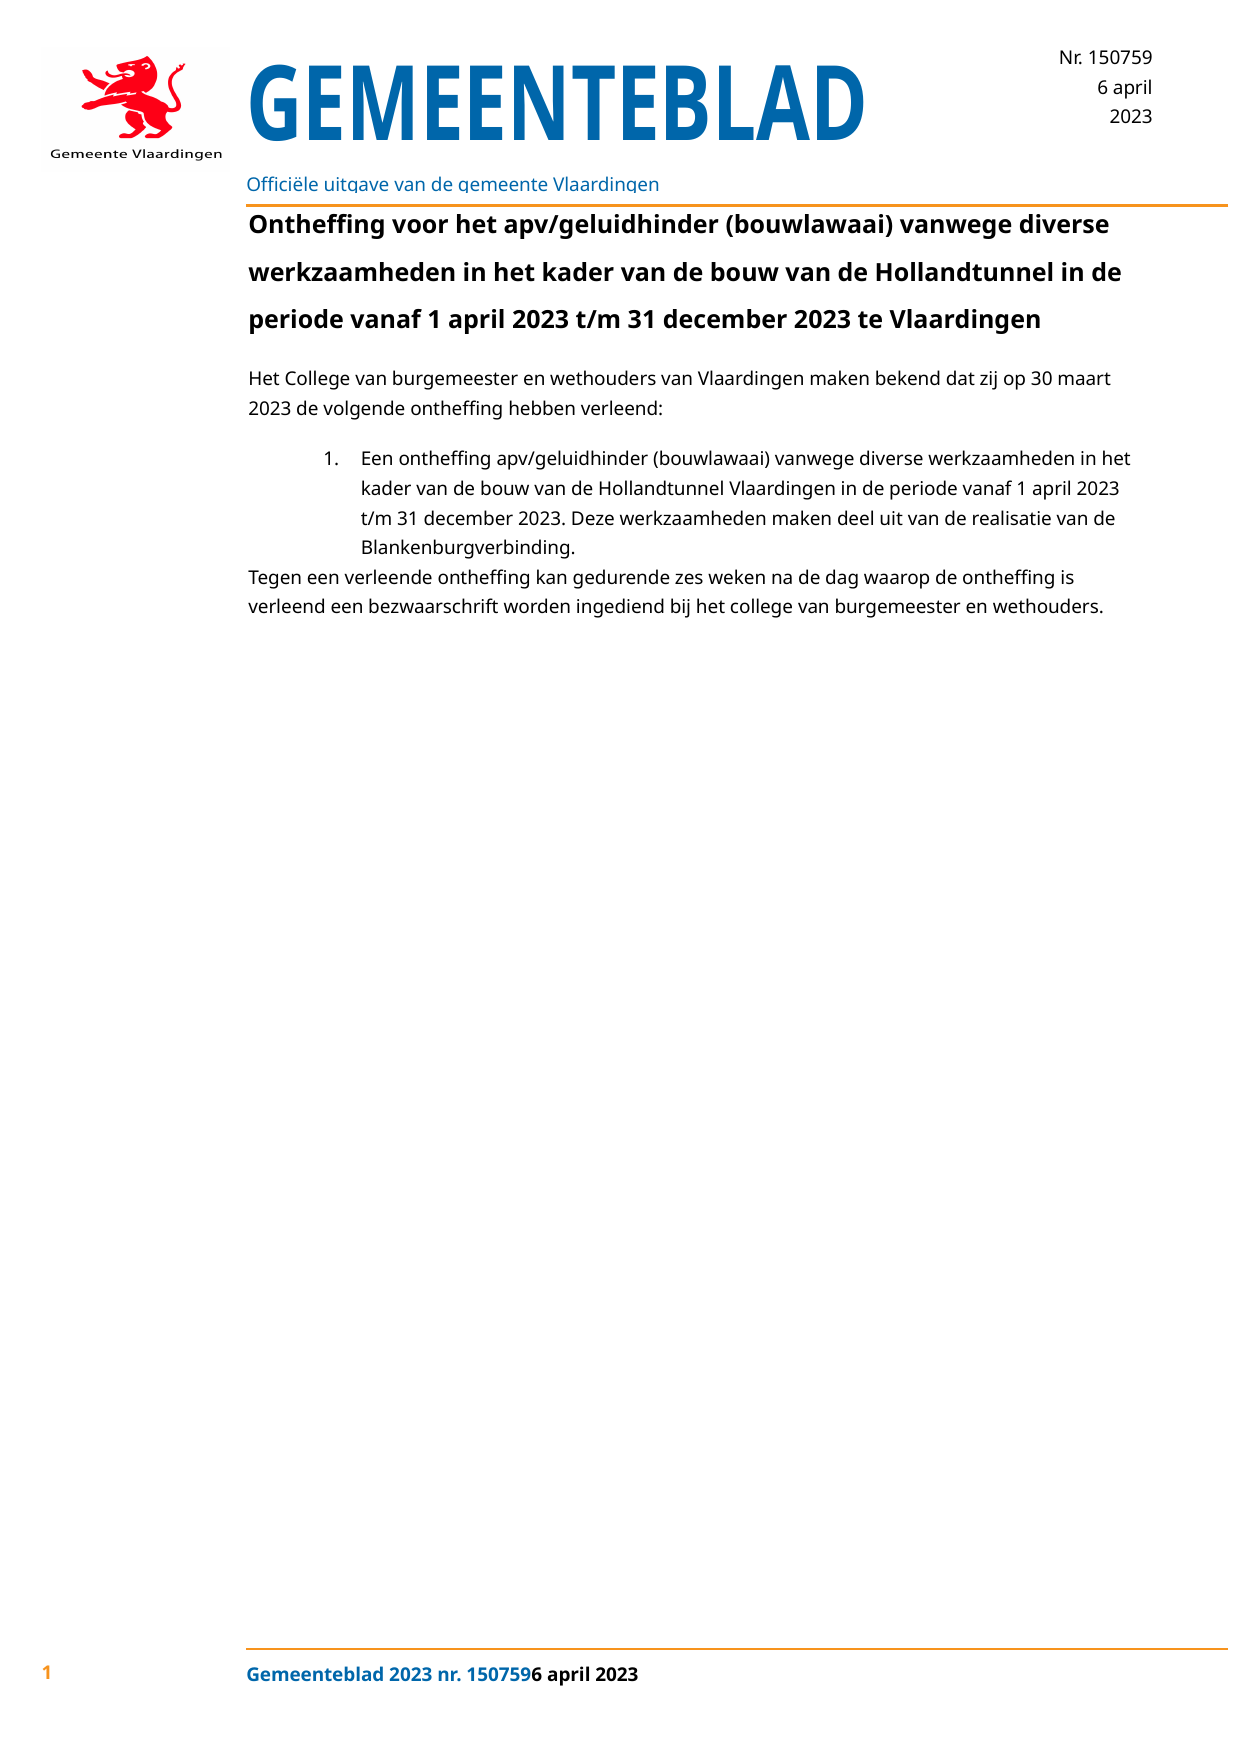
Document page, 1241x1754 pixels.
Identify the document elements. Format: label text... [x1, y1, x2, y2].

picture [41, 47, 231, 172]
text Tegen een verleende ontheffing kan gedurende zes weken na de dag waarop de ontheffing is verleend een bezwaarschrift worden ingediend bij het college van burgemeester en wethouders. [248, 564, 1152, 619]
list Een ontheffing apv/geluidhinder (bouwlawaai) vanwege diverse werkzaamheden in het kader van de bouw van de Hollandtunnel Vlaardingen in de periode vanaf 1 april 2023 t/m 31 december 2023. Deze werkzaamheden maken deel uit van de realisatie van de Blankenburgverbinding. [323, 446, 1152, 560]
text Ontheffing voor het apv/geluidhinder (bouwlawaai) vanwege diverse werkzaamheden in het kader van de bouw van de Hollandtunnel in de periode vanaf 1 april 2023 t/m 31 december 2023 te Vlaardingen [248, 207, 1152, 336]
text Het College van burgemeester en wethouders van Vlaardingen maken bekend dat zij op 30 maart 2023 de volgende ontheffing hebben verleend: [248, 366, 1152, 421]
